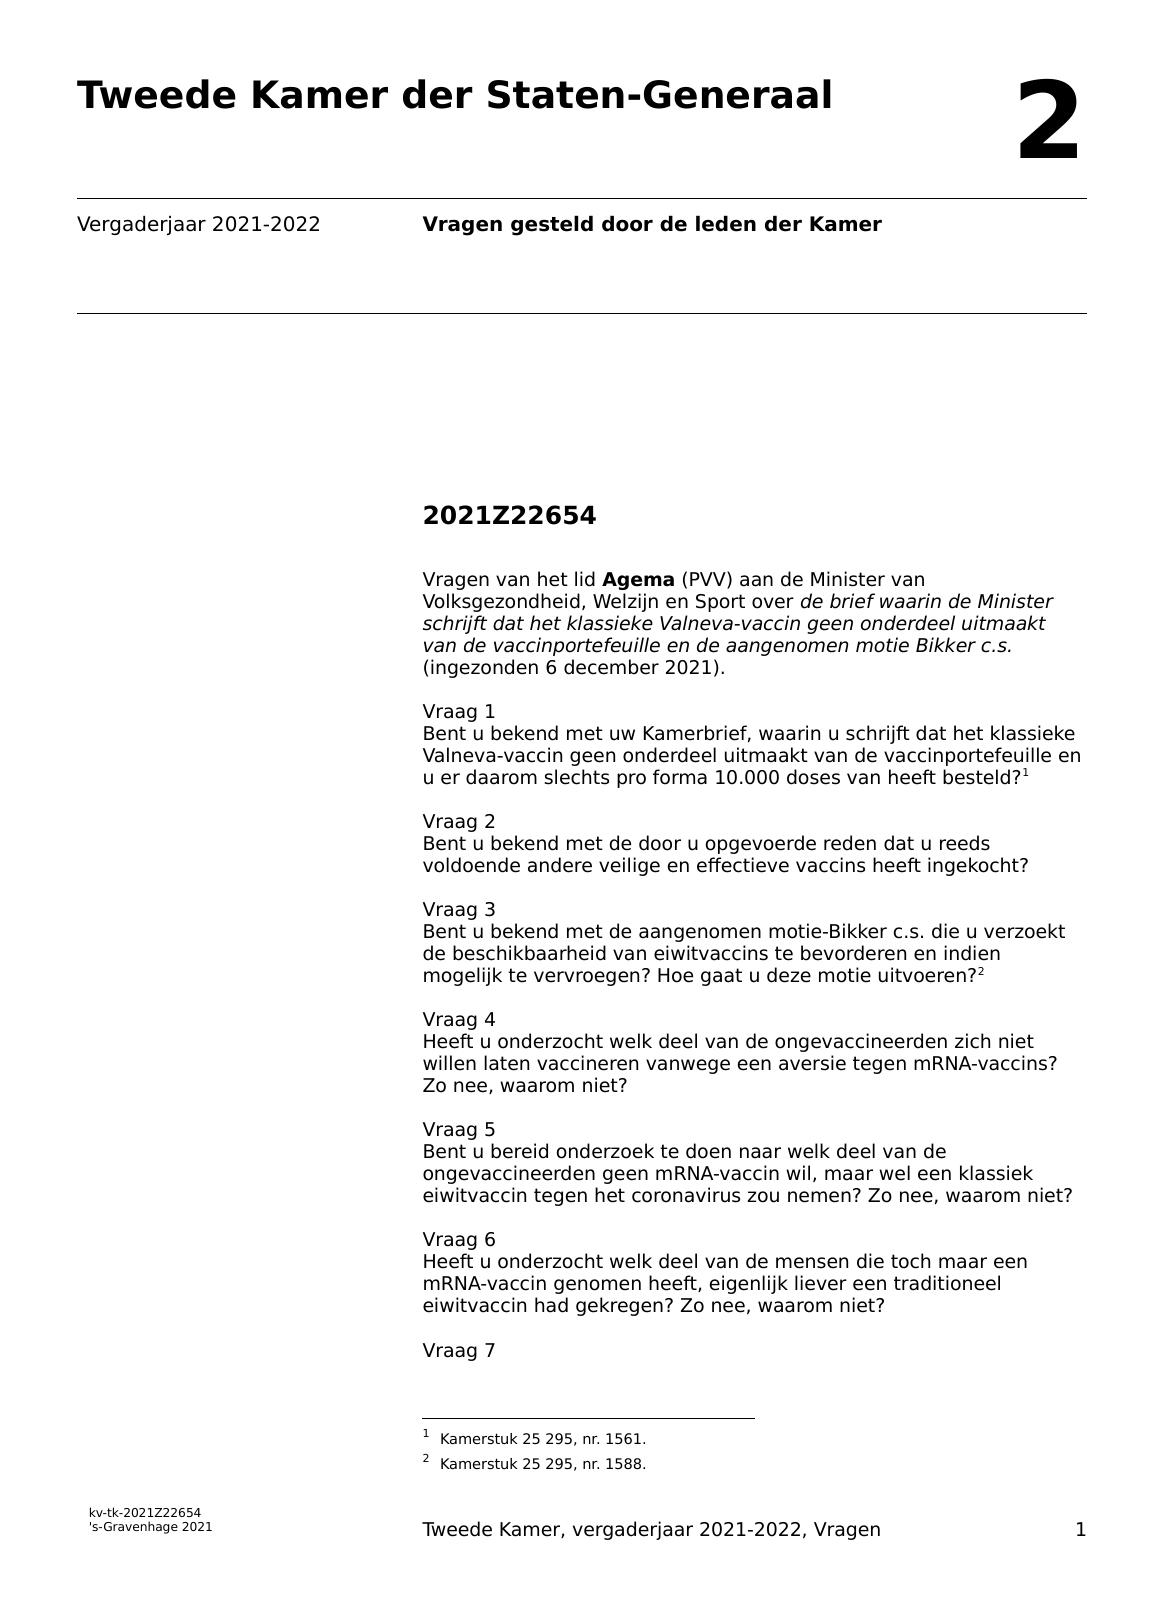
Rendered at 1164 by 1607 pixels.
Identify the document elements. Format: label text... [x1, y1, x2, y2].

text Kamerstuk 25 295, nr. 1561. [422, 1427, 1087, 1449]
text Vraag 5 [422, 1119, 1087, 1141]
text Bent u bekend met uw Kamerbrief, waarin u schrijft dat het klassieke Valneva-vaccin geen onderdeel uitmaakt van de vaccinportefeuille en u er daarom slechts pro forma 10.000 doses van heeft besteld? [422, 723, 1087, 789]
text Bent u bekend met de aangenomen motie-Bikker c.s. die u verzoekt de beschikbaarheid van eiwitvaccins te bevorderen en indien mogelijk te vervroegen? Hoe gaat u deze motie uitvoeren? [422, 921, 1087, 987]
text Vraag 6 [422, 1229, 1087, 1251]
table_cell Vragen gesteld door de leden der Kamer [422, 199, 1087, 313]
text kv-tk-2021Z22654 [88, 1506, 323, 1520]
text Heeft u onderzocht welk deel van de ongevaccineerden zich niet willen laten vaccineren vanwege een aversie tegen mRNA-vaccins? Zo nee, waarom niet? [422, 1031, 1087, 1097]
text Kamerstuk 25 295, nr. 1588. [422, 1452, 1087, 1474]
text Vraag 4 [422, 1009, 1087, 1031]
text Vragen van het lid Agema (PVV) aan de Minister van Volksgezondheid, Welzijn en Sport over de brief waarin de Minister schrijft dat het klassieke Valneva-vaccin geen onderdeel uitmaakt van de vaccinportefeuille en de aangenomen motie Bikker c.s. (ingezonden 6 december 2021). [422, 569, 1087, 679]
text Vraag 7 [422, 1339, 1087, 1361]
text Heeft u onderzocht welk deel van de mensen die toch maar een mRNA-vaccin genomen heeft, eigenlijk liever een traditioneel eiwitvaccin had gekregen? Zo nee, waarom niet? [422, 1251, 1087, 1317]
text 2021Z22654 [422, 501, 1087, 531]
text 's-Gravenhage 2021 [88, 1520, 323, 1534]
text Vraag 2 [422, 811, 1087, 833]
text Bent u bekend met de door u opgevoerde reden dat u reeds voldoende andere veilige en effectieve vaccins heeft ingekocht? [422, 833, 1087, 877]
text Vraag 3 [422, 899, 1087, 921]
text Vraag 1 [422, 701, 1087, 723]
table_header 2 [886, 59, 1087, 198]
text Bent u bereid onderzoek te doen naar welk deel van de ongevaccineerden geen mRNA-vaccin wil, maar wel een klassiek eiwitvaccin tegen het coronavirus zou nemen? Zo nee, waarom niet? [422, 1141, 1087, 1207]
table_header Tweede Kamer der Staten-Generaal [77, 59, 886, 198]
table_cell Vergaderjaar 2021-2022 [77, 199, 422, 313]
